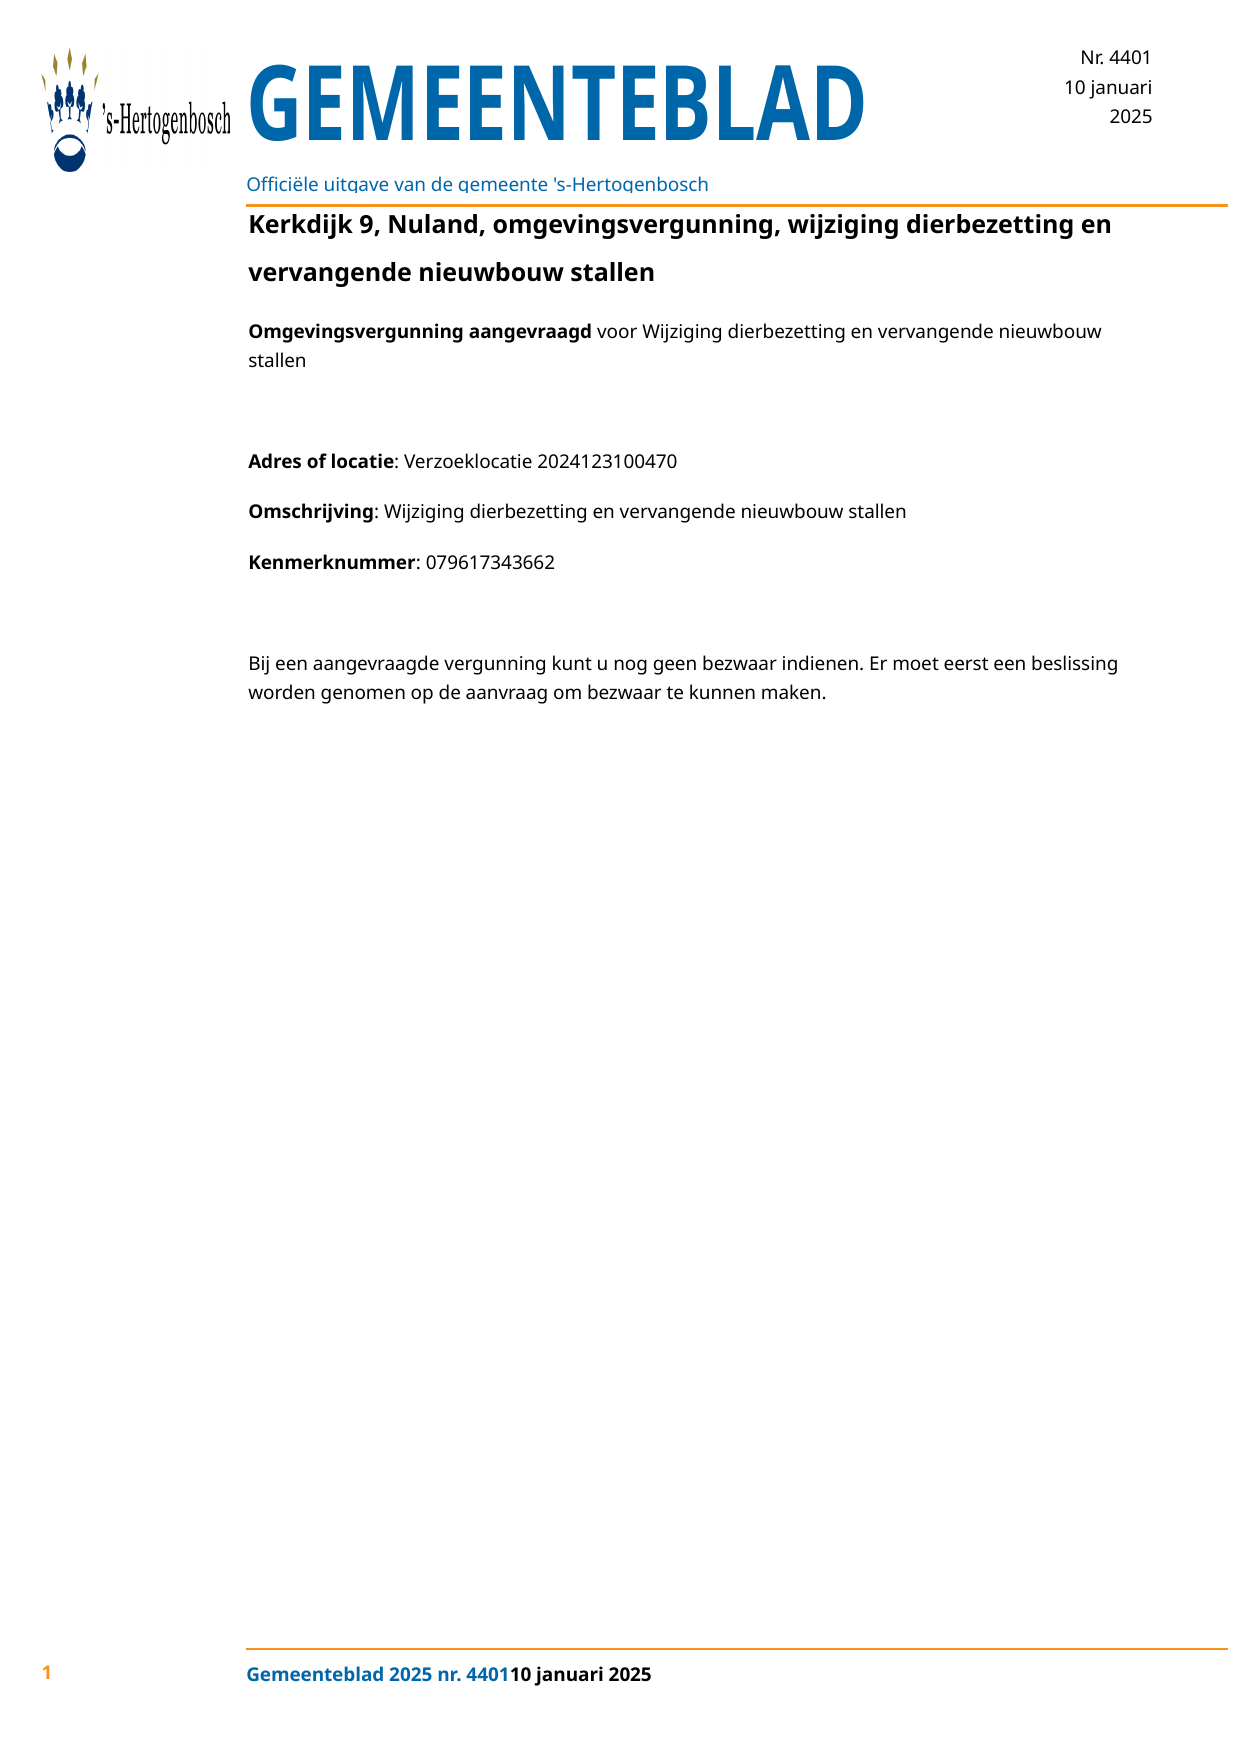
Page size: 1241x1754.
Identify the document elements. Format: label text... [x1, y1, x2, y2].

text Omschrijving: Wijziging dierbezetting en vervangende nieuwbouw stallen [248, 499, 1152, 524]
text Bij een aangevraagde vergunning kunt u nog geen bezwaar indienen. Er moet eerst een beslissing worden genomen op de aanvraag om bezwaar te kunnen maken. [248, 650, 1152, 705]
text Kenmerknummer: 079617343662 [248, 549, 1152, 575]
text Adres of locatie: Verzoeklocatie 2024123100470 [248, 448, 1152, 474]
text Omgevingsvergunning aangevraagd voor Wijziging dierbezetting en vervangende nieuwbouw stallen [248, 318, 1152, 373]
picture [41, 47, 231, 172]
text Kerkdijk 9, Nuland, omgevingsvergunning, wijziging dierbezetting en vervangende nieuwbouw stallen [248, 207, 1152, 288]
